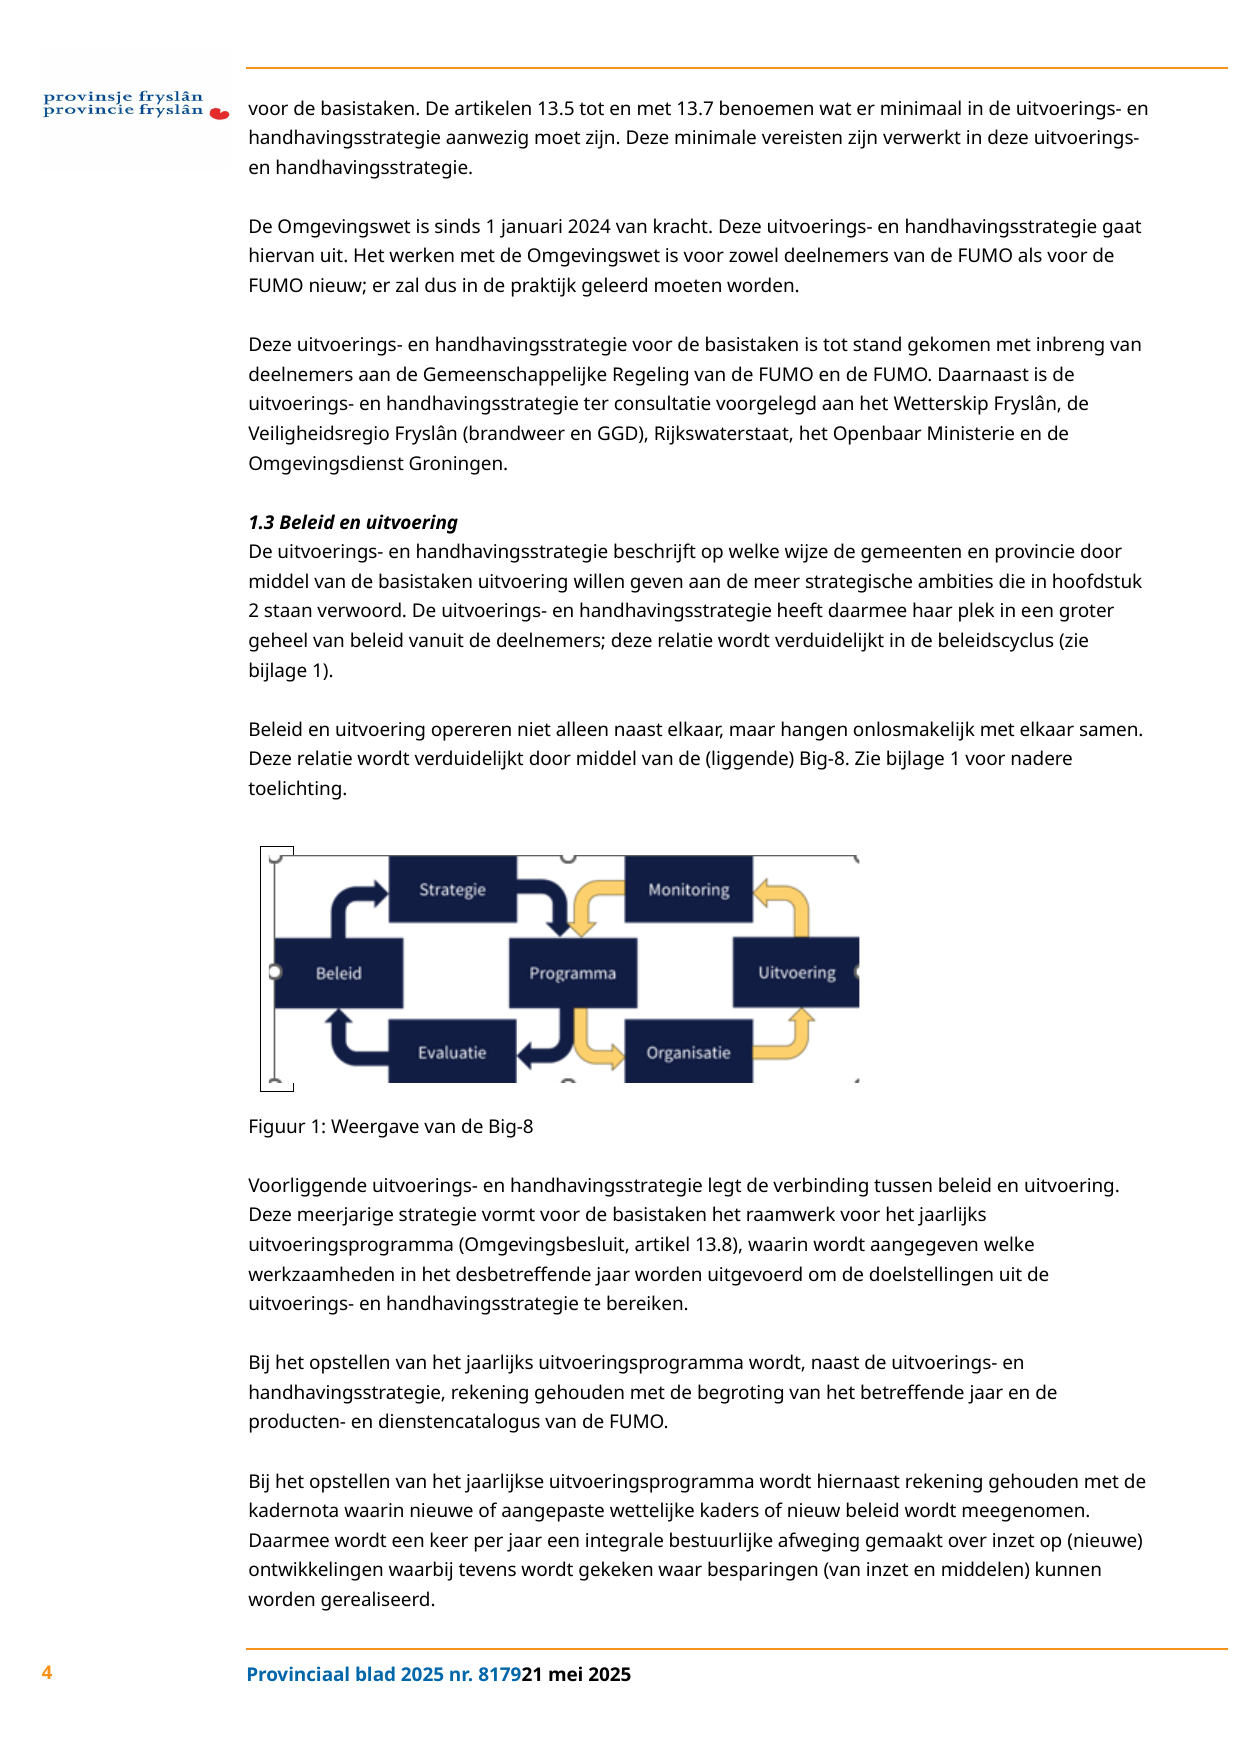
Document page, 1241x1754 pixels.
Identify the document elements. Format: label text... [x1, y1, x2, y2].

text Voorliggende uitvoerings- en handhavingsstrategie legt de verbinding tussen beleid en uitvoering. Deze meerjarige strategie vormt voor de basistaken het raamwerk voor het jaarlijks uitvoeringsprogramma (Omgevingsbesluit, artikel 13.8), waarin wordt aangegeven welke werkzaamheden in het desbetreffende jaar worden uitgevoerd om de doelstellingen uit de uitvoerings- en handhavingsstrategie te bereiken. [248, 1172, 1152, 1316]
picture [41, 47, 231, 172]
picture [268, 855, 860, 1083]
text voor de basistaken. De artikelen 13.5 tot en met 13.7 benoemen wat er minimaal in de uitvoerings- en handhavingsstrategie aanwezig moet zijn. Deze minimale vereisten zijn verwerkt in deze uitvoerings- en handhavingsstrategie. [248, 95, 1152, 180]
text Bij het opstellen van het jaarlijkse uitvoeringsprogramma wordt hiernaast rekening gehouden met de kadernota waarin nieuwe of aangepaste wettelijke kaders of nieuw beleid wordt meegenomen. Daarmee wordt een keer per jaar een integrale bestuurlijke afweging gemaakt over inzet op (nieuwe) ontwikkelingen waarbij tevens wordt gekeken waar besparingen (van inzet en middelen) kunnen worden gerealiseerd. [248, 1468, 1152, 1612]
text Beleid en uitvoering opereren niet alleen naast elkaar, maar hangen onlosmakelijk met elkaar samen. Deze relatie wordt verduidelijkt door middel van de (liggende) Big-8. Zie bijlage 1 voor nadere toelichting. [248, 716, 1152, 801]
text Deze uitvoerings- en handhavingsstrategie voor de basistaken is tot stand gekomen met inbreng van deelnemers aan de Gemeenschappelijke Regeling van de FUMO en de FUMO. Daarnaast is de uitvoerings- en handhavingsstrategie ter consultatie voorgelegd aan het Wetterskip Fryslân, de Veiligheidsregio Fryslân (brandweer en GGD), Rijkswaterstaat, het Openbaar Ministerie en de Omgevingsdienst Groningen. [248, 331, 1152, 476]
text Bij het opstellen van het jaarlijks uitvoeringsprogramma wordt, naast de uitvoerings- en handhavingsstrategie, rekening gehouden met de begroting van het betreffende jaar en de producten- en dienstencatalogus van de FUMO. [248, 1349, 1152, 1434]
text De Omgevingswet is sinds 1 januari 2024 van kracht. Deze uitvoerings- en handhavingsstrategie gaat hiervan uit. Het werken met de Omgevingswet is voor zowel deelnemers van de FUMO als voor de FUMO nieuw; er zal dus in de praktijk geleerd moeten worden. [248, 213, 1152, 298]
text De uitvoerings- en handhavingsstrategie beschrijft op welke wijze de gemeenten en provincie door middel van de basistaken uitvoering willen geven aan de meer strategische ambities die in hoofdstuk 2 staan verwoord. De uitvoerings- en handhavingsstrategie heeft daarmee haar plek in een groter geheel van beleid vanuit de deelnemers; deze relatie wordt verduidelijkt in de beleidscyclus (zie bijlage 1). [248, 538, 1152, 683]
text Figuur 1: Weergave van de Big-8 [248, 1113, 1152, 1139]
text 1.3 Beleid en uitvoering [248, 509, 1152, 535]
